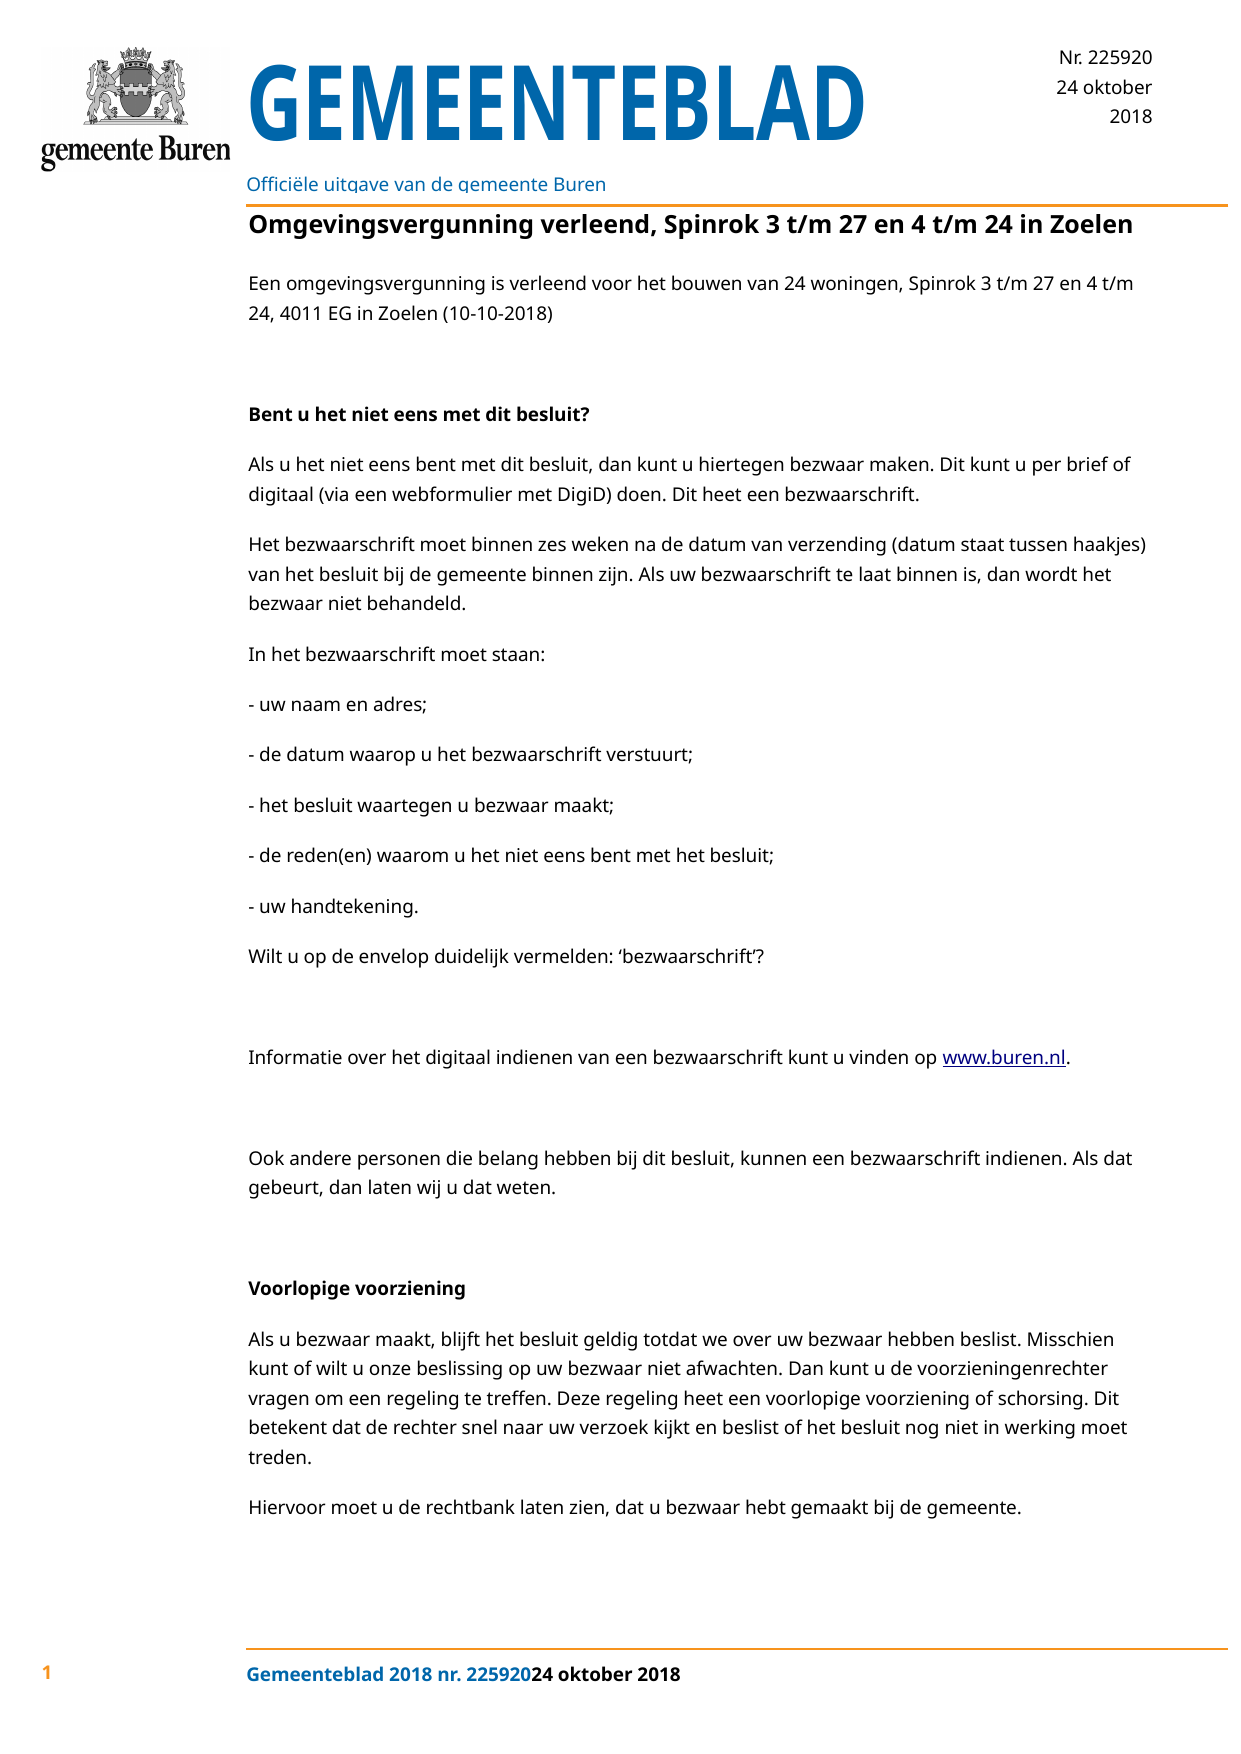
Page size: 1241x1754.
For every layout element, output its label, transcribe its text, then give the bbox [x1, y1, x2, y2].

text Informatie over het digitaal indienen van een bezwaarschrift kunt u vinden op www.buren.nl. [248, 1044, 1152, 1070]
text In het bezwaarschrift moet staan: [248, 641, 1152, 666]
text - de datum waarop u het bezwaarschrift verstuurt; [248, 742, 1152, 767]
text - het besluit waartegen u bezwaar maakt; [248, 792, 1152, 818]
picture [41, 47, 231, 172]
text Als u het niet eens bent met dit besluit, dan kunt u hiertegen bezwaar maken. Dit kunt u per brief of digitaal (via een webformulier met DigiD) doen. Dit heet een bezwaarschrift. [248, 451, 1152, 506]
text Omgevingsvergunning verleend, Spinrok 3 t/m 27 en 4 t/m 24 in Zoelen [248, 207, 1152, 241]
text Wilt u op de envelop duidelijk vermelden: ‘bezwaarschrift’? [248, 943, 1152, 969]
text Hiervoor moet u de rechtbank laten zien, dat u bezwaar hebt gemaakt bij de gemeente. [248, 1494, 1152, 1520]
text - de reden(en) waarom u het niet eens bent met het besluit; [248, 842, 1152, 868]
text Ook andere personen die belang hebben bij dit besluit, kunnen een bezwaarschrift indienen. Als dat gebeurt, dan laten wij u dat weten. [248, 1145, 1152, 1200]
text Een omgevingsvergunning is verleend voor het bouwen van 24 woningen, Spinrok 3 t/m 27 en 4 t/m 24, 4011 EG in Zoelen (10-10-2018) [248, 270, 1152, 326]
text Bent u het niet eens met dit besluit? [248, 401, 1152, 426]
text Voorlopige voorziening [248, 1275, 1152, 1301]
text - uw handtekening. [248, 893, 1152, 918]
text Als u bezwaar maakt, blijft het besluit geldig totdat we over uw bezwaar hebben beslist. Misschien kunt of wilt u onze beslissing op uw bezwaar niet afwachten. Dan kunt u de voorzieningenrechter vragen om een regeling te treffen. Deze regeling heet een voorlopige voorziening of schorsing. Dit betekent dat de rechter snel naar uw verzoek kijkt en beslist of het besluit nog niet in werking moet treden. [248, 1326, 1152, 1470]
text - uw naam en adres; [248, 691, 1152, 717]
text Het bezwaarschrift moet binnen zes weken na de datum van verzending (datum staat tussen haakjes) van het besluit bij de gemeente binnen zijn. Als uw bezwaarschrift te laat binnen is, dan wordt het bezwaar niet behandeld. [248, 531, 1152, 616]
